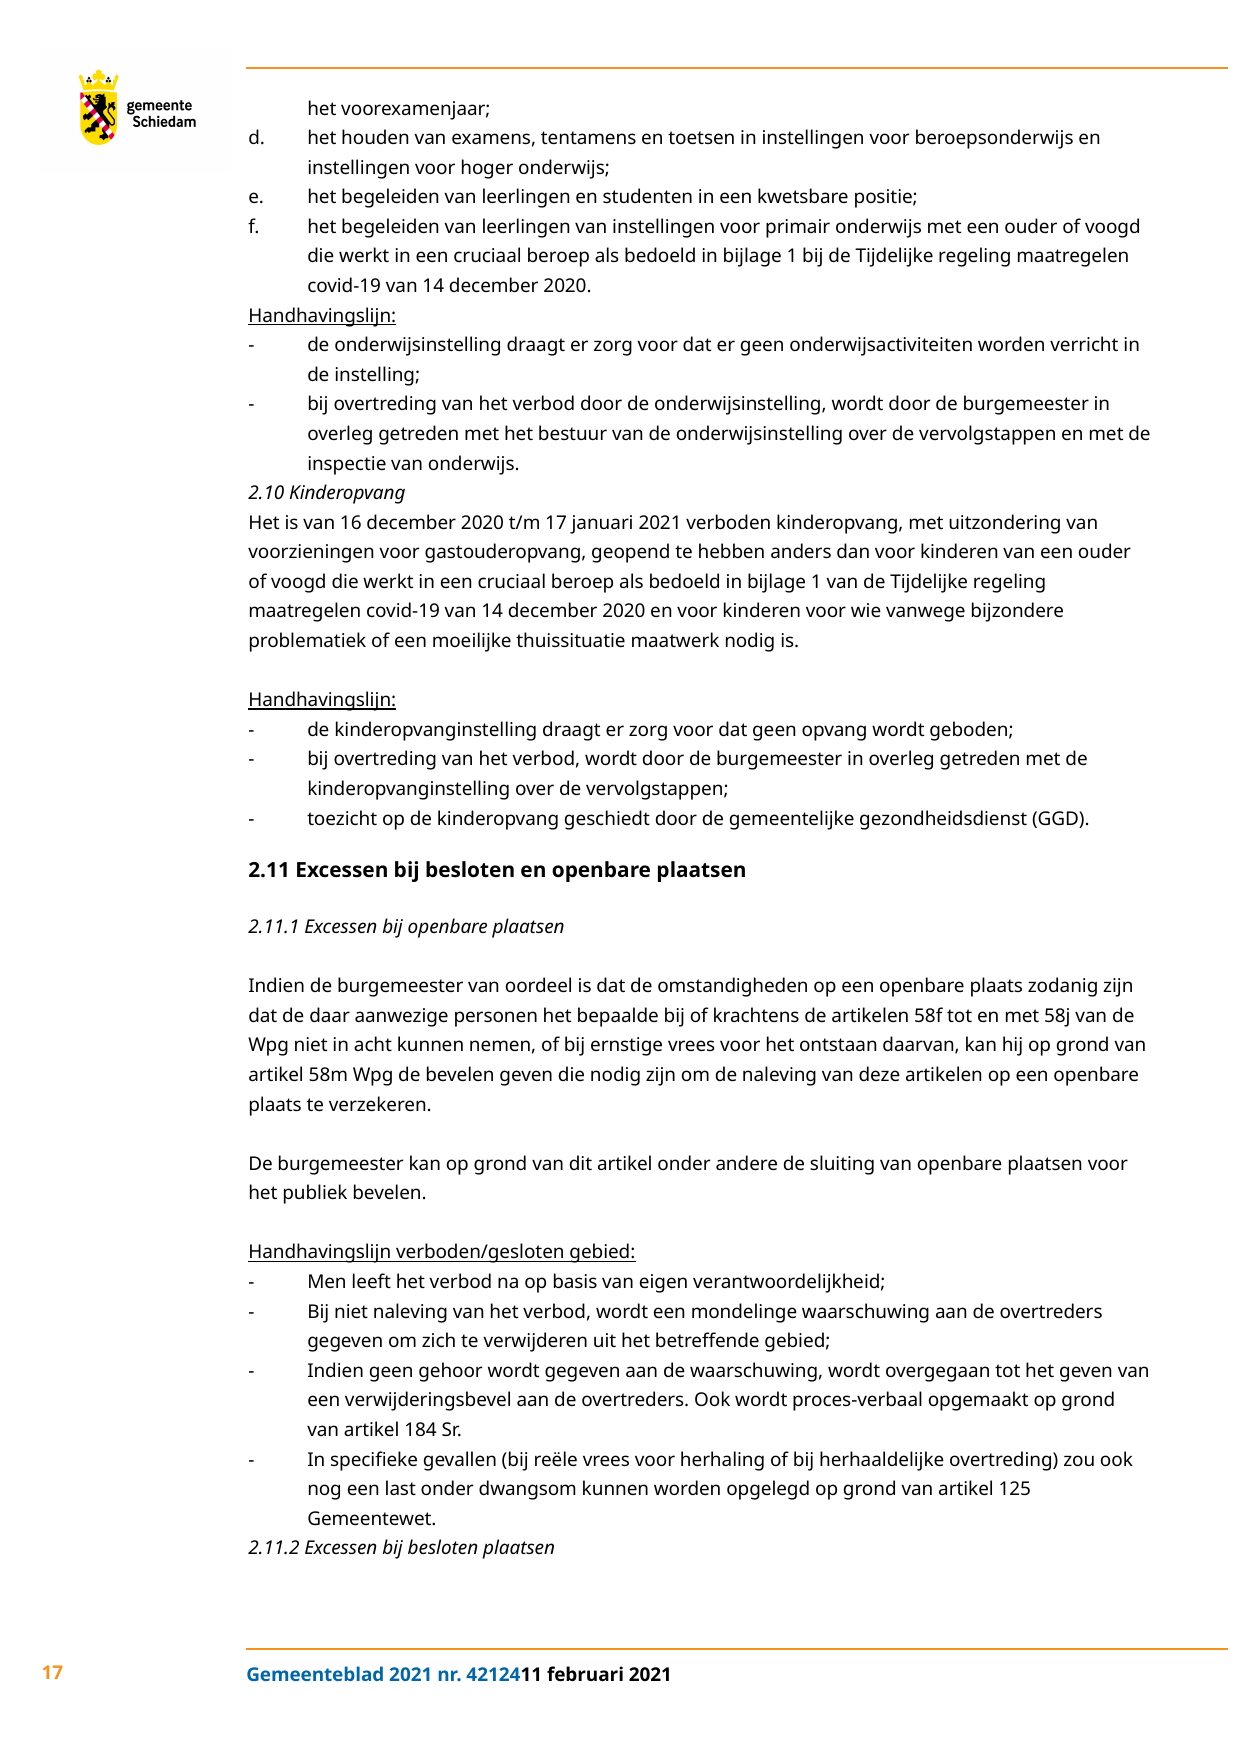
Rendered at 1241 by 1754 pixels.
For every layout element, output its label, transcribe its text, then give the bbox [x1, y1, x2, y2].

text 2.11 Excessen bij besloten en openbare plaatsen [248, 855, 1152, 884]
list het begeleiden van leerlingen en studenten in een kwetsbare positie; [248, 183, 1152, 209]
list In specifieke gevallen (bij reële vrees voor herhaling of bij herhaaldelijke overtreding) zou ook nog een last onder dwangsom kunnen worden opgelegd op grond van artikel 125 Gemeentewet. [248, 1446, 1152, 1531]
text Handhavingslijn verboden/gesloten gebied: [248, 1239, 1152, 1264]
text Handhavingslijn: [248, 302, 1152, 328]
list bij overtreding van het verbod, wordt door de burgemeester in overleg getreden met de kinderopvanginstelling over de vervolgstappen; [248, 746, 1152, 801]
text Indien de burgemeester van oordeel is dat de omstandigheden op een openbare plaats zodanig zijn dat de daar aanwezige personen het bepaalde bij of krachtens de artikelen 58f tot en met 58j van de Wpg niet in acht kunnen nemen, of bij ernstige vrees voor het ontstaan daarvan, kan hij op grond van artikel 58m Wpg de bevelen geven die nodig zijn om de naleving van deze artikelen op een openbare plaats te verzekeren. [248, 972, 1152, 1116]
list het houden van examens, tentamens en toetsen in instellingen voor beroepsonderwijs en instellingen voor hoger onderwijs; [248, 124, 1152, 180]
list de kinderopvanginstelling draagt er zorg voor dat geen opvang wordt geboden; [248, 716, 1152, 742]
picture [41, 47, 231, 172]
text De burgemeester kan op grond van dit artikel onder andere de sluiting van openbare plaatsen voor het publiek bevelen. [248, 1150, 1152, 1205]
list Men leeft het verbod na op basis van eigen verantwoordelijkheid; [248, 1268, 1152, 1294]
text Het is van 16 december 2020 t/m 17 januari 2021 verboden kinderopvang, met uitzondering van voorzieningen voor gastouderopvang, geopend te hebben anders dan voor kinderen van een ouder of voogd die werkt in een cruciaal beroep als bedoeld in bijlage 1 van de Tijdelijke regeling maatregelen covid-19 van 14 december 2020 en voor kinderen voor wie vanwege bijzondere problematiek of een moeilijke thuissituatie maatwerk nodig is. [248, 509, 1152, 653]
text 2.11.2 Excessen bij besloten plaatsen [248, 1534, 1152, 1560]
list Bij niet naleving van het verbod, wordt een mondelinge waarschuwing aan de overtreders gegeven om zich te verwijderen uit het betreffende gebied; [248, 1298, 1152, 1353]
list de onderwijsinstelling draagt er zorg voor dat er geen onderwijsactiviteiten worden verricht in de instelling; [248, 331, 1152, 387]
list het voorexamenjaar; [248, 95, 1152, 121]
list het begeleiden van leerlingen van instellingen voor primair onderwijs met een ouder of voogd die werkt in een cruciaal beroep als bedoeld in bijlage 1 bij de Tijdelijke regeling maatregelen covid-19 van 14 december 2020. [248, 213, 1152, 298]
text 2.10 Kinderopvang [248, 479, 1152, 505]
text 2.11.1 Excessen bij openbare plaatsen [248, 913, 1152, 939]
list bij overtreding van het verbod door de onderwijsinstelling, wordt door de burgemeester in overleg getreden met het bestuur van de onderwijsinstelling over de vervolgstappen en met de inspectie van onderwijs. [248, 391, 1152, 476]
list toezicht op de kinderopvang geschiedt door de gemeentelijke gezondheidsdienst (GGD). [248, 805, 1152, 831]
list Indien geen gehoor wordt gegeven aan de waarschuwing, wordt overgegaan tot het geven van een verwijderingsbevel aan de overtreders. Ook wordt proces-verbaal opgemaakt op grond van artikel 184 Sr. [248, 1357, 1152, 1442]
text Handhavingslijn: [248, 686, 1152, 712]
